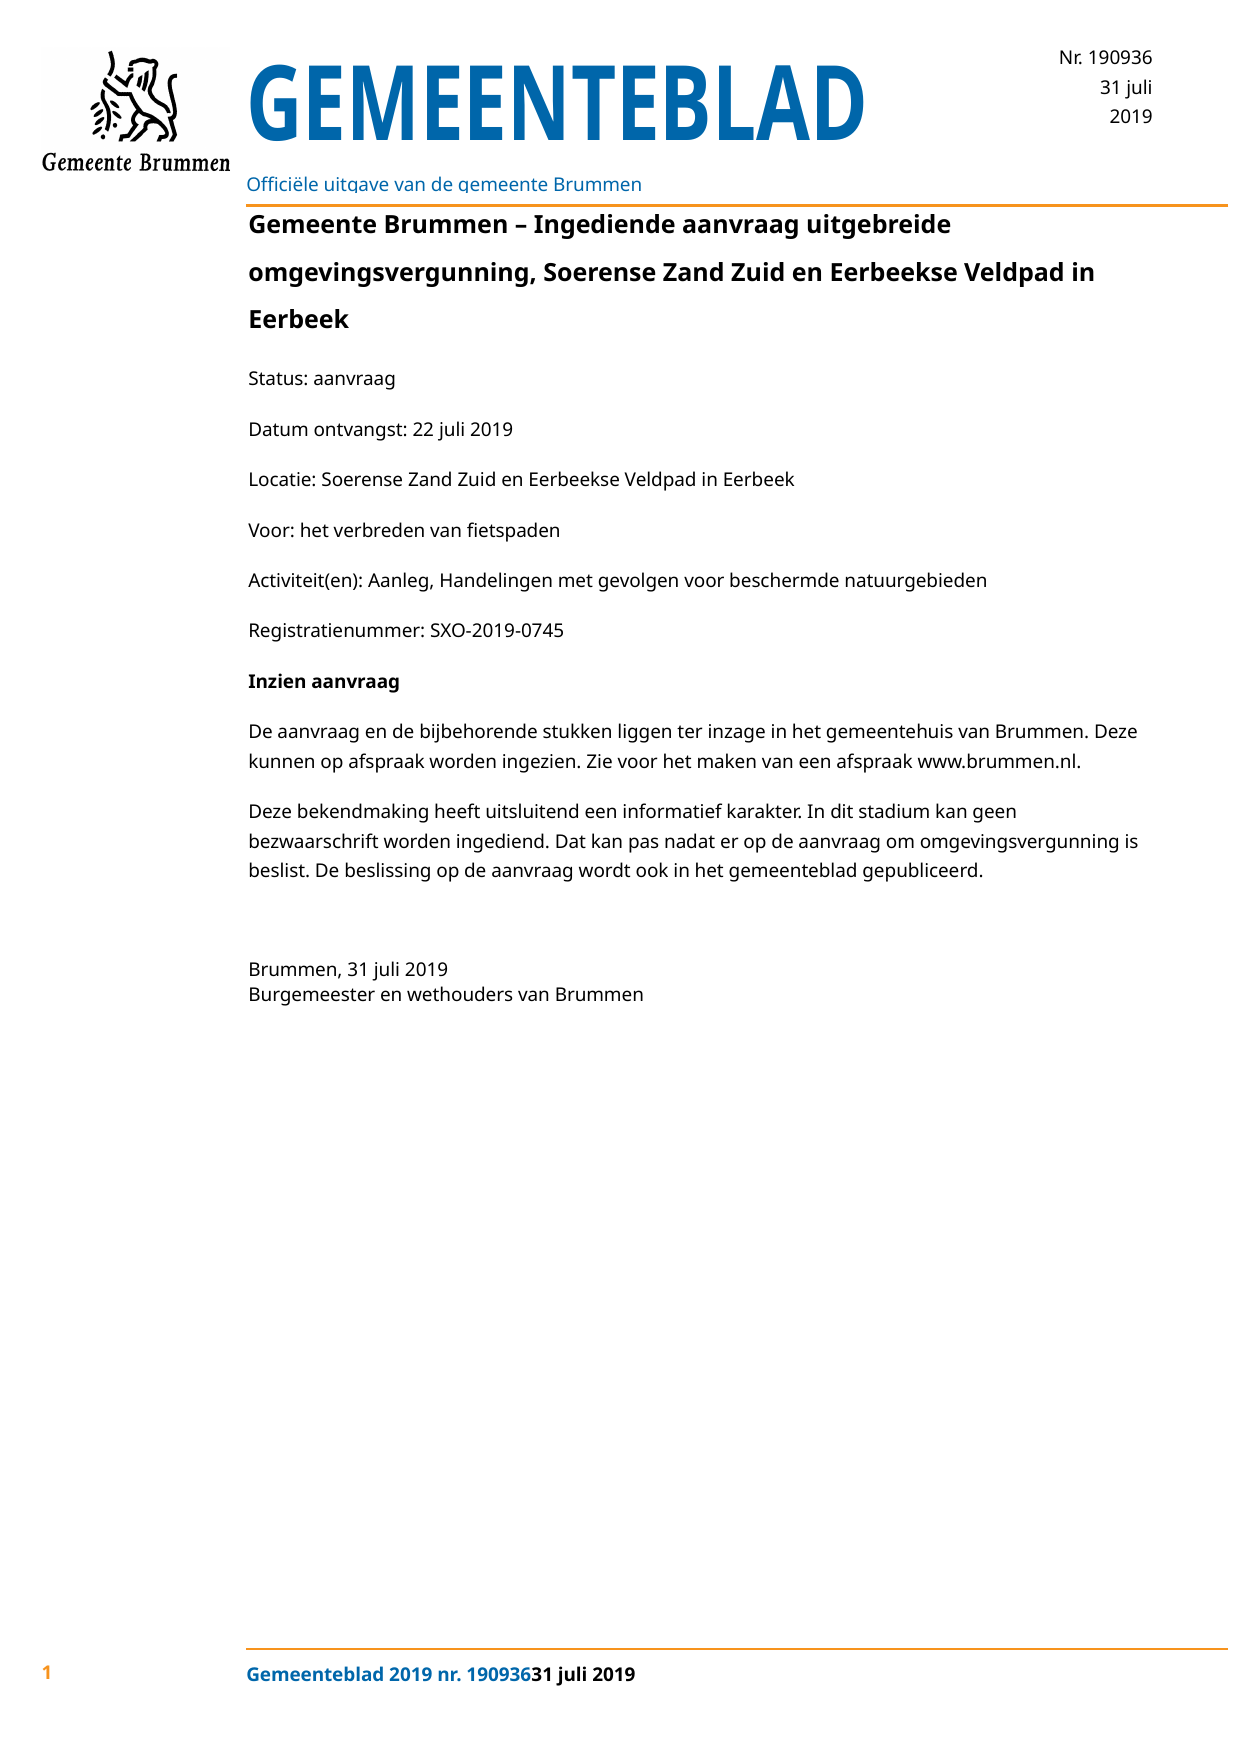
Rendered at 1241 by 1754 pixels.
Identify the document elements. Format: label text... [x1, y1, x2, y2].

text Deze bekendmaking heeft uitsluitend een informatief karakter. In dit stadium kan geen bezwaarschrift worden ingediend. Dat kan pas nadat er op de aanvraag om omgevingsvergunning is beslist. De beslissing op de aanvraag wordt ook in het gemeenteblad gepubliceerd. [248, 798, 1152, 883]
text Voor: het verbreden van fietspaden [248, 517, 1152, 542]
text Gemeente Brummen – Ingediende aanvraag uitgebreide omgevingsvergunning, Soerense Zand Zuid en Eerbeekse Veldpad in Eerbeek [248, 207, 1152, 336]
text Registratienummer: SXO-2019-0745 [248, 618, 1152, 643]
text Burgemeester en wethouders van Brummen [248, 982, 1152, 1007]
text Inzien aanvraag [248, 668, 1152, 694]
text Locatie: Soerense Zand Zuid en Eerbeekse Veldpad in Eerbeek [248, 466, 1152, 492]
text Status: aanvraag [248, 366, 1152, 391]
text Datum ontvangst: 22 juli 2019 [248, 416, 1152, 442]
text Brummen, 31 juli 2019 [248, 956, 1152, 982]
text De aanvraag en de bijbehorende stukken liggen ter inzage in het gemeentehuis van Brummen. Deze kunnen op afspraak worden ingezien. Zie voor het maken van een afspraak www.brummen.nl. [248, 718, 1152, 774]
text Activiteit(en): Aanleg, Handelingen met gevolgen voor beschermde natuurgebieden [248, 567, 1152, 593]
picture [41, 47, 231, 172]
